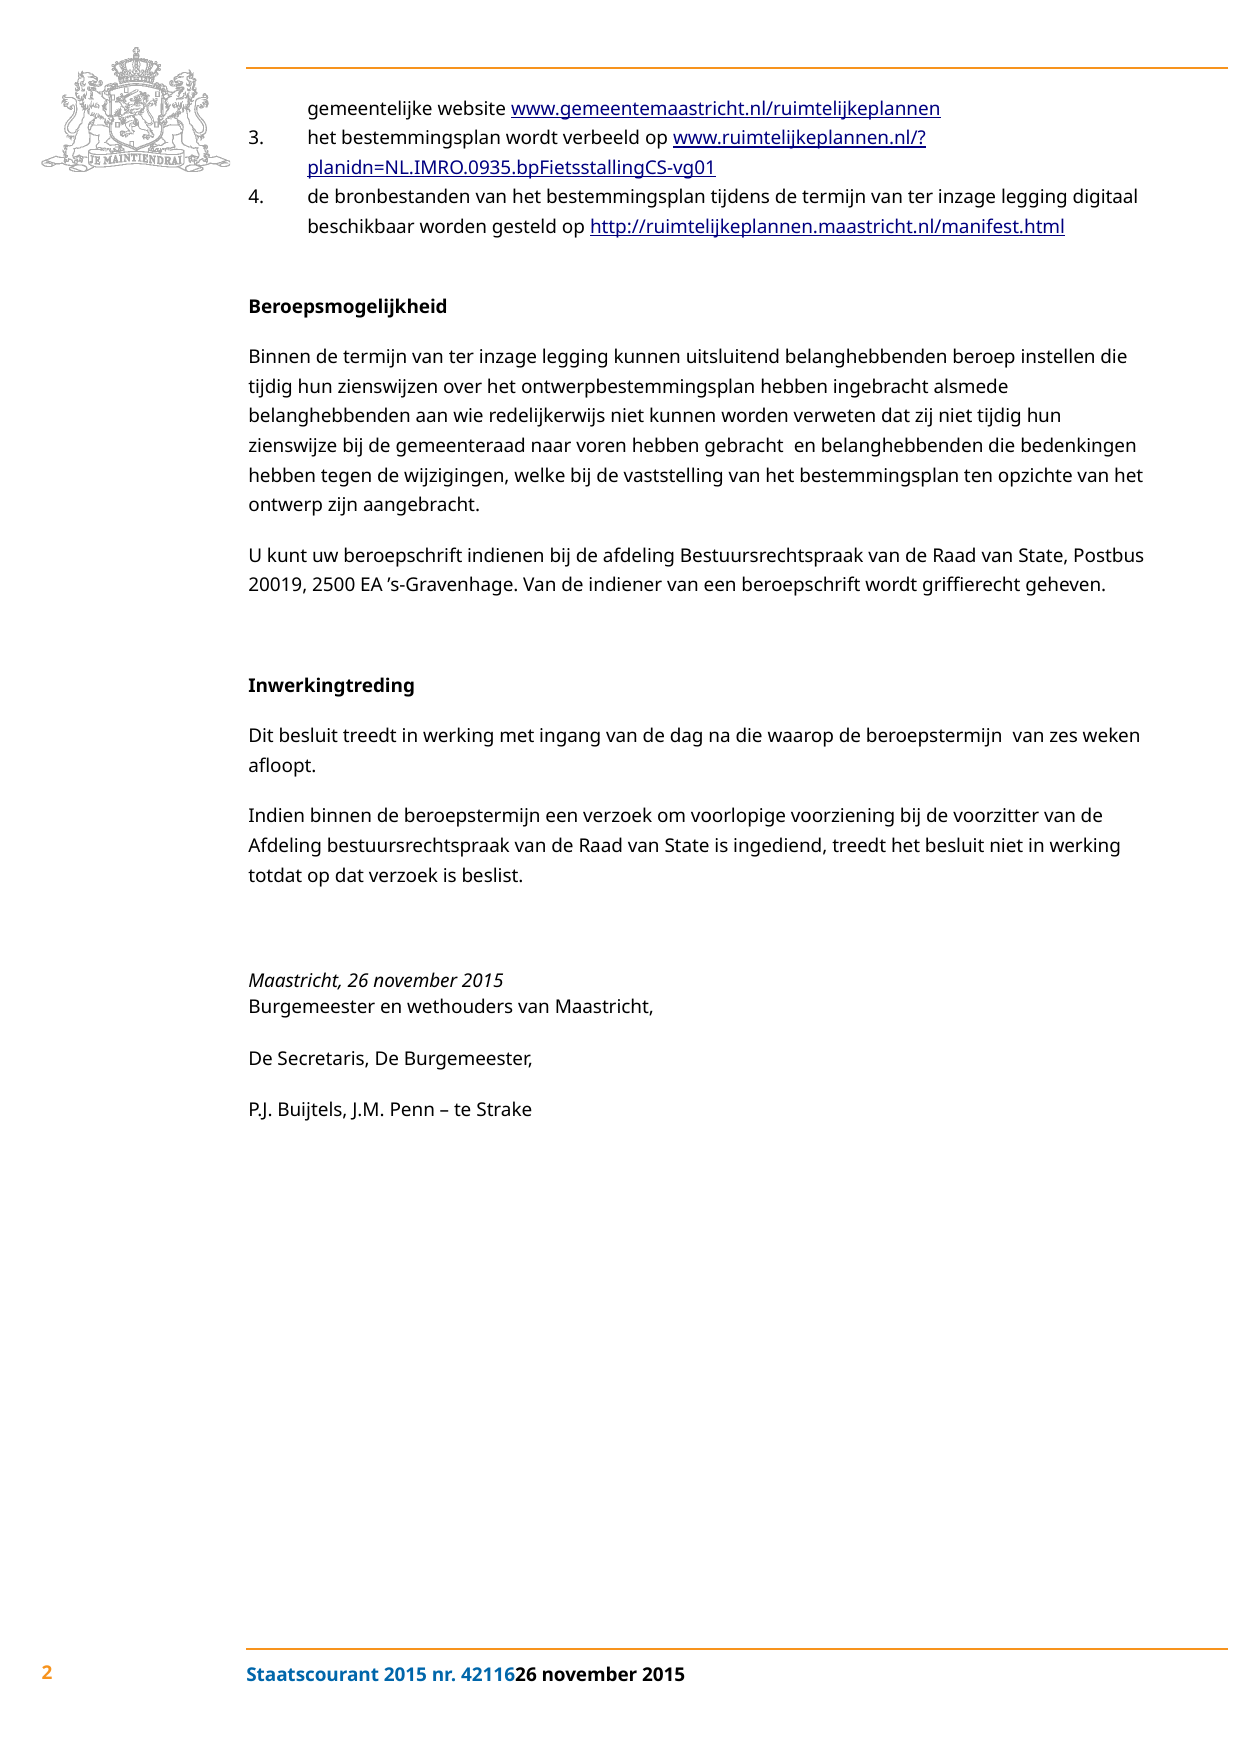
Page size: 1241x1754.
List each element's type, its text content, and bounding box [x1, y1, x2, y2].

text Indien binnen de beroepstermijn een verzoek om voorlopige voorziening bij de voorzitter van de Afdeling bestuursrechtspraak van de Raad van State is ingediend, treedt het besluit niet in werking totdat op dat verzoek is beslist. [248, 803, 1152, 888]
list gemeentelijke website www.gemeentemaastricht.nl/ruimtelijkeplannen [248, 95, 1152, 121]
text U kunt uw beroepschrift indienen bij de afdeling Bestuursrechtspraak van de Raad van State, Postbus 20019, 2500 EA ’s-Gravenhage. Van de indiener van een beroepschrift wordt griffierecht geheven. [248, 542, 1152, 597]
list het bestemmingsplan wordt verbeeld op www.ruimtelijkeplannen.nl/?planidn=NL.IMRO.0935.bpFietsstallingCS-vg01 [248, 124, 1152, 180]
text De Secretaris, De Burgemeester, [248, 1045, 1152, 1071]
text Binnen de termijn van ter inzage legging kunnen uitsluitend belanghebbenden beroep instellen die tijdig hun zienswijzen over het ontwerpbestemmingsplan hebben ingebracht alsmede belanghebbenden aan wie redelijkerwijs niet kunnen worden verweten dat zij niet tijdig hun zienswijze bij de gemeenteraad naar voren hebben gebracht en belanghebbenden die bedenkingen hebben tegen de wijzigingen, welke bij de vaststelling van het bestemmingsplan ten opzichte van het ontwerp zijn aangebracht. [248, 343, 1152, 517]
text Burgemeester en wethouders van Maastricht, [248, 993, 1152, 1019]
text Maastricht, 26 november 2015 [248, 968, 1152, 993]
text Dit besluit treedt in werking met ingang van de dag na die waarop de beroepstermijn van zes weken afloopt. [248, 723, 1152, 778]
list de bronbestanden van het bestemmingsplan tijdens de termijn van ter inzage legging digitaal beschikbaar worden gesteld op http://ruimtelijkeplannen.maastricht.nl/manifest.html [248, 183, 1152, 239]
picture [41, 47, 231, 172]
text Beroepsmogelijkheid [248, 293, 1152, 319]
text P.J. Buijtels, J.M. Penn – te Strake [248, 1096, 1152, 1122]
text Inwerkingtreding [248, 672, 1152, 698]
